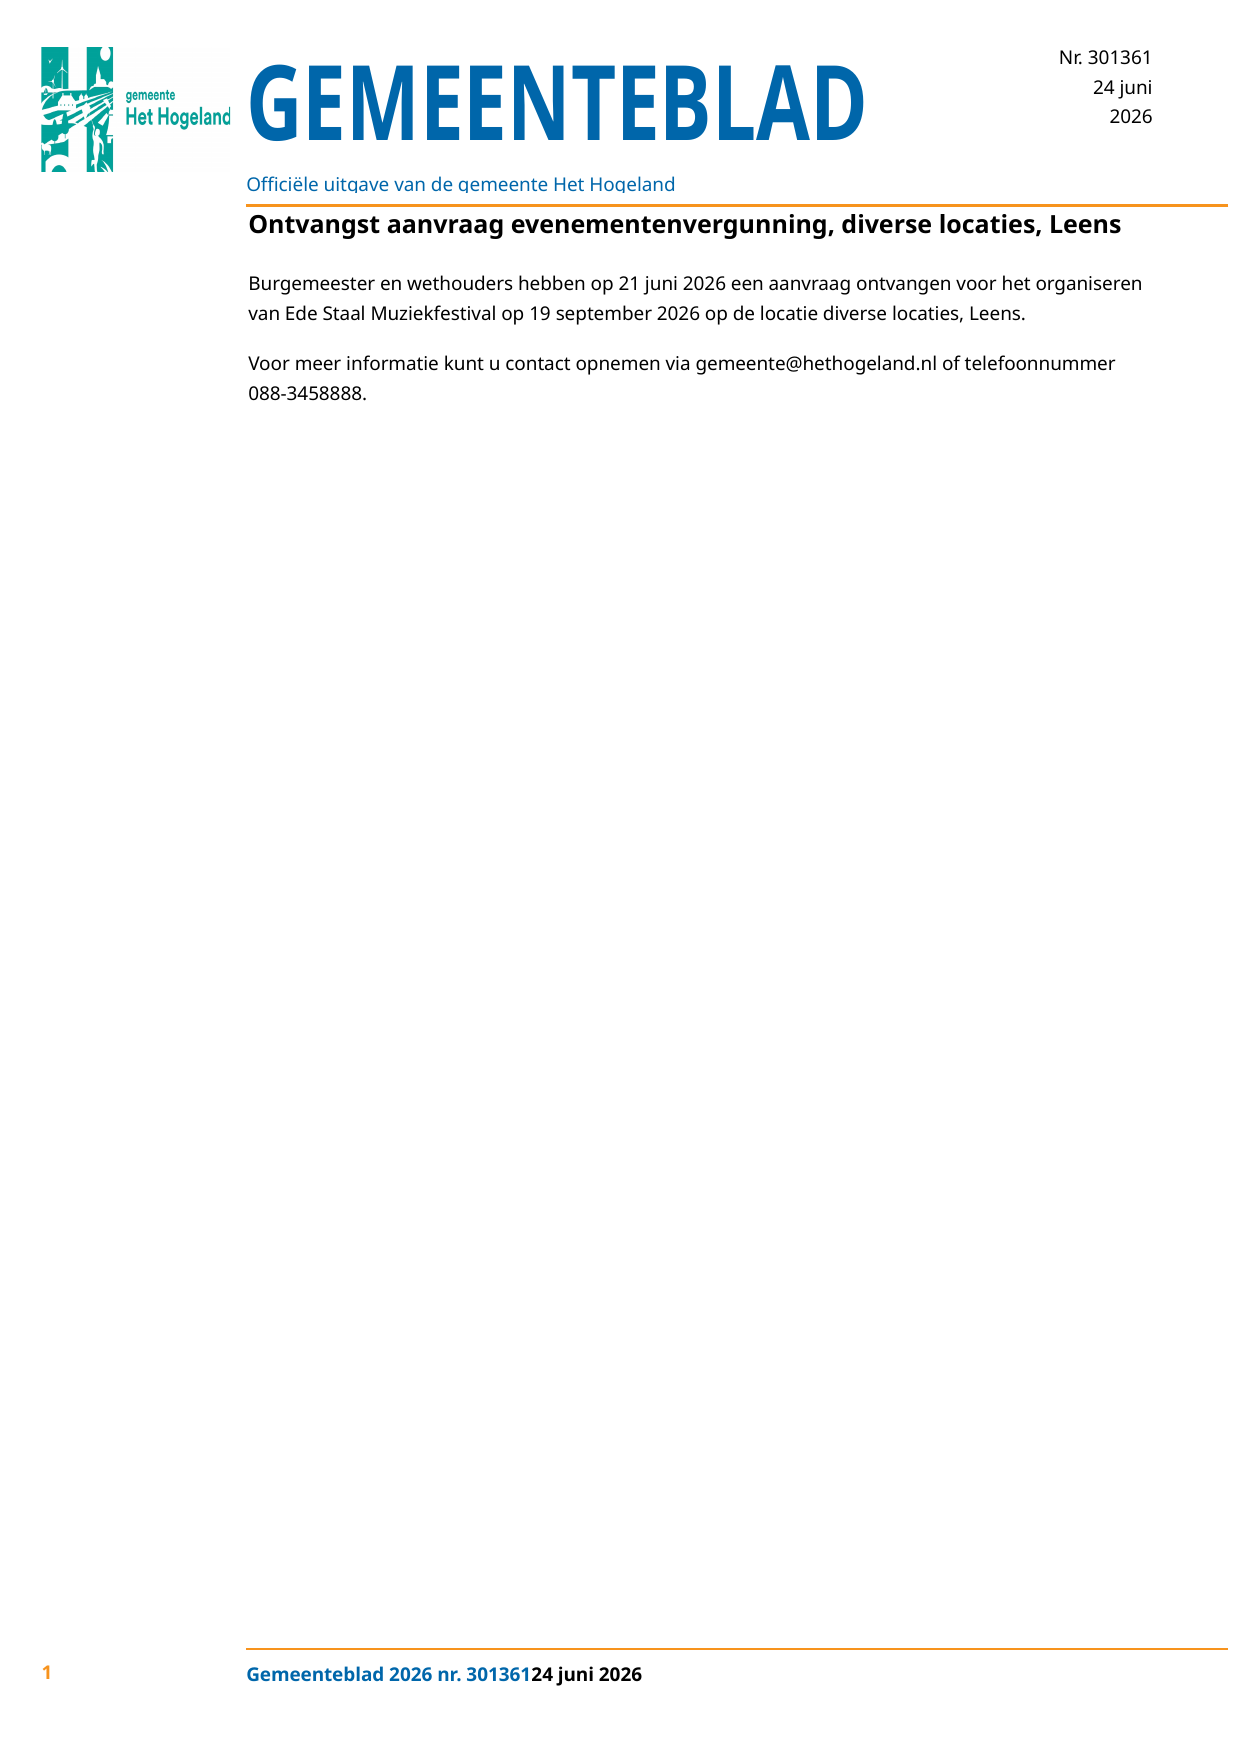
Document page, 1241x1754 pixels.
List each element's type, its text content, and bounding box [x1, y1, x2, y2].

text Ontvangst aanvraag evenementenvergunning, diverse locaties, Leens [248, 207, 1152, 241]
text Voor meer informatie kunt u contact opnemen via gemeente@hethogeland.nl of telefoonnummer 088-3458888. [248, 350, 1152, 406]
text Burgemeester en wethouders hebben op 21 juni 2026 een aanvraag ontvangen voor het organiseren van Ede Staal Muziekfestival op 19 september 2026 op de locatie diverse locaties, Leens. [248, 270, 1152, 326]
picture [41, 47, 231, 172]
